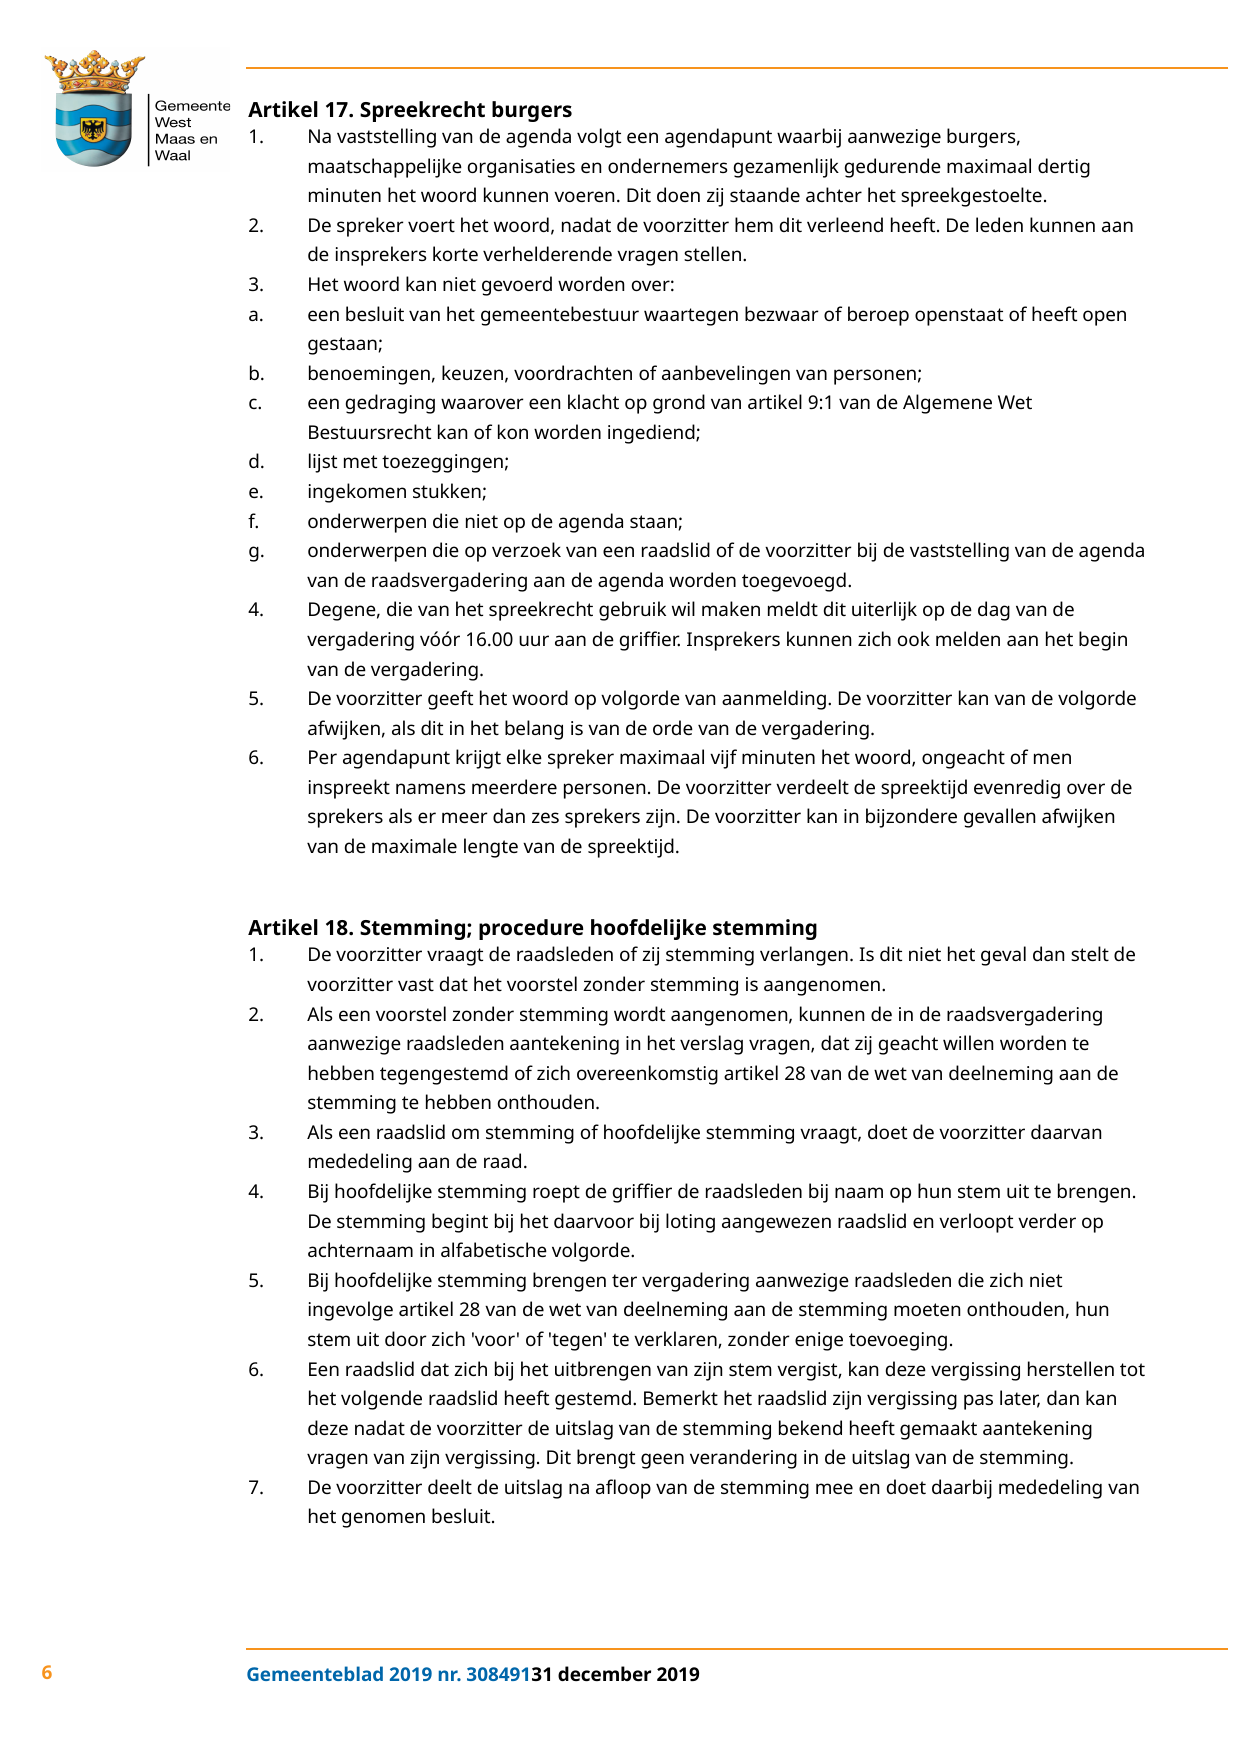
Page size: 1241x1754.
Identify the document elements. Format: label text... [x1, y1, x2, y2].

picture [41, 47, 231, 172]
list lijst met toezeggingen; [248, 449, 1152, 474]
list onderwerpen die niet op de agenda staan; [248, 508, 1152, 533]
list ingekomen stukken; [248, 478, 1152, 504]
list De spreker voert het woord, nadat de voorzitter hem dit verleend heeft. De leden kunnen aan de insprekers korte verhelderende vragen stellen. [248, 212, 1152, 267]
list Na vaststelling van de agenda volgt een agendapunt waarbij aanwezige burgers, maatschappelijke organisaties en ondernemers gezamenlijk gedurende maximaal dertig minuten het woord kunnen voeren. Dit doen zij staande achter het spreekgestoelte. [248, 123, 1152, 208]
list een besluit van het gemeentebestuur waartegen bezwaar of beroep openstaat of heeft open gestaan; [248, 301, 1152, 356]
list Bij hoofdelijke stemming roept de griffier de raadsleden bij naam op hun stem uit te brengen. De stemming begint bij het daarvoor bij loting aangewezen raadslid en verloopt verder op achternaam in alfabetische volgorde. [248, 1178, 1152, 1263]
list benoemingen, keuzen, voordrachten of aanbevelingen van personen; [248, 360, 1152, 386]
list onderwerpen die op verzoek van een raadslid of de voorzitter bij de vaststelling van de agenda van de raadsvergadering aan de agenda worden toegevoegd. [248, 537, 1152, 593]
list Degene, die van het spreekrecht gebruik wil maken meldt dit uiterlijk op de dag van de vergadering vóór 16.00 uur aan de griffier. Insprekers kunnen zich ook melden aan het begin van de vergadering. [248, 597, 1152, 681]
list Een raadslid dat zich bij het uitbrengen van zijn stem vergist, kan deze vergissing herstellen tot het volgende raadslid heeft gestemd. Bemerkt het raadslid zijn vergissing pas later, dan kan deze nadat de voorzitter de uitslag van de stemming bekend heeft gemaakt aantekening vragen van zijn vergissing. Dit brengt geen verandering in de uitslag van de stemming. [248, 1356, 1152, 1470]
list Als een raadslid om stemming of hoofdelijke stemming vraagt, doet de voorzitter daarvan mededeling aan de raad. [248, 1119, 1152, 1174]
list De voorzitter vraagt de raadsleden of zij stemming verlangen. Is dit niet het geval dan stelt de voorzitter vast dat het voorstel zonder stemming is aangenomen. [248, 942, 1152, 997]
list De voorzitter geeft het woord op volgorde van aanmelding. De voorzitter kan van de volgorde afwijken, als dit in het belang is van de orde van de vergadering. [248, 685, 1152, 741]
list Als een voorstel zonder stemming wordt aangenomen, kunnen de in de raadsvergadering aanwezige raadsleden aantekening in het verslag vragen, dat zij geacht willen worden te hebben tegengestemd of zich overeenkomstig artikel 28 van de wet van deelneming aan de stemming te hebben onthouden. [248, 1001, 1152, 1115]
text Artikel 17. Spreekrecht burgers [248, 95, 1152, 123]
list De voorzitter deelt de uitslag na afloop van de stemming mee en doet daarbij mededeling van het genomen besluit. [248, 1474, 1152, 1529]
list Het woord kan niet gevoerd worden over: [248, 271, 1152, 297]
list Per agendapunt krijgt elke spreker maximaal vijf minuten het woord, ongeacht of men inspreekt namens meerdere personen. De voorzitter verdeelt de spreektijd evenredig over de sprekers als er meer dan zes sprekers zijn. De voorzitter kan in bijzondere gevallen afwijken van de maximale lengte van de spreektijd. [248, 744, 1152, 859]
list Bij hoofdelijke stemming brengen ter vergadering aanwezige raadsleden die zich niet ingevolge artikel 28 van de wet van deelneming aan de stemming moeten onthouden, hun stem uit door zich 'voor' of 'tegen' te verklaren, zonder enige toevoeging. [248, 1267, 1152, 1352]
list een gedraging waarover een klacht op grond van artikel 9:1 van de Algemene Wet Bestuursrecht kan of kon worden ingediend; [248, 389, 1152, 445]
text Artikel 18. Stemming; procedure hoofdelijke stemming [248, 913, 1152, 942]
